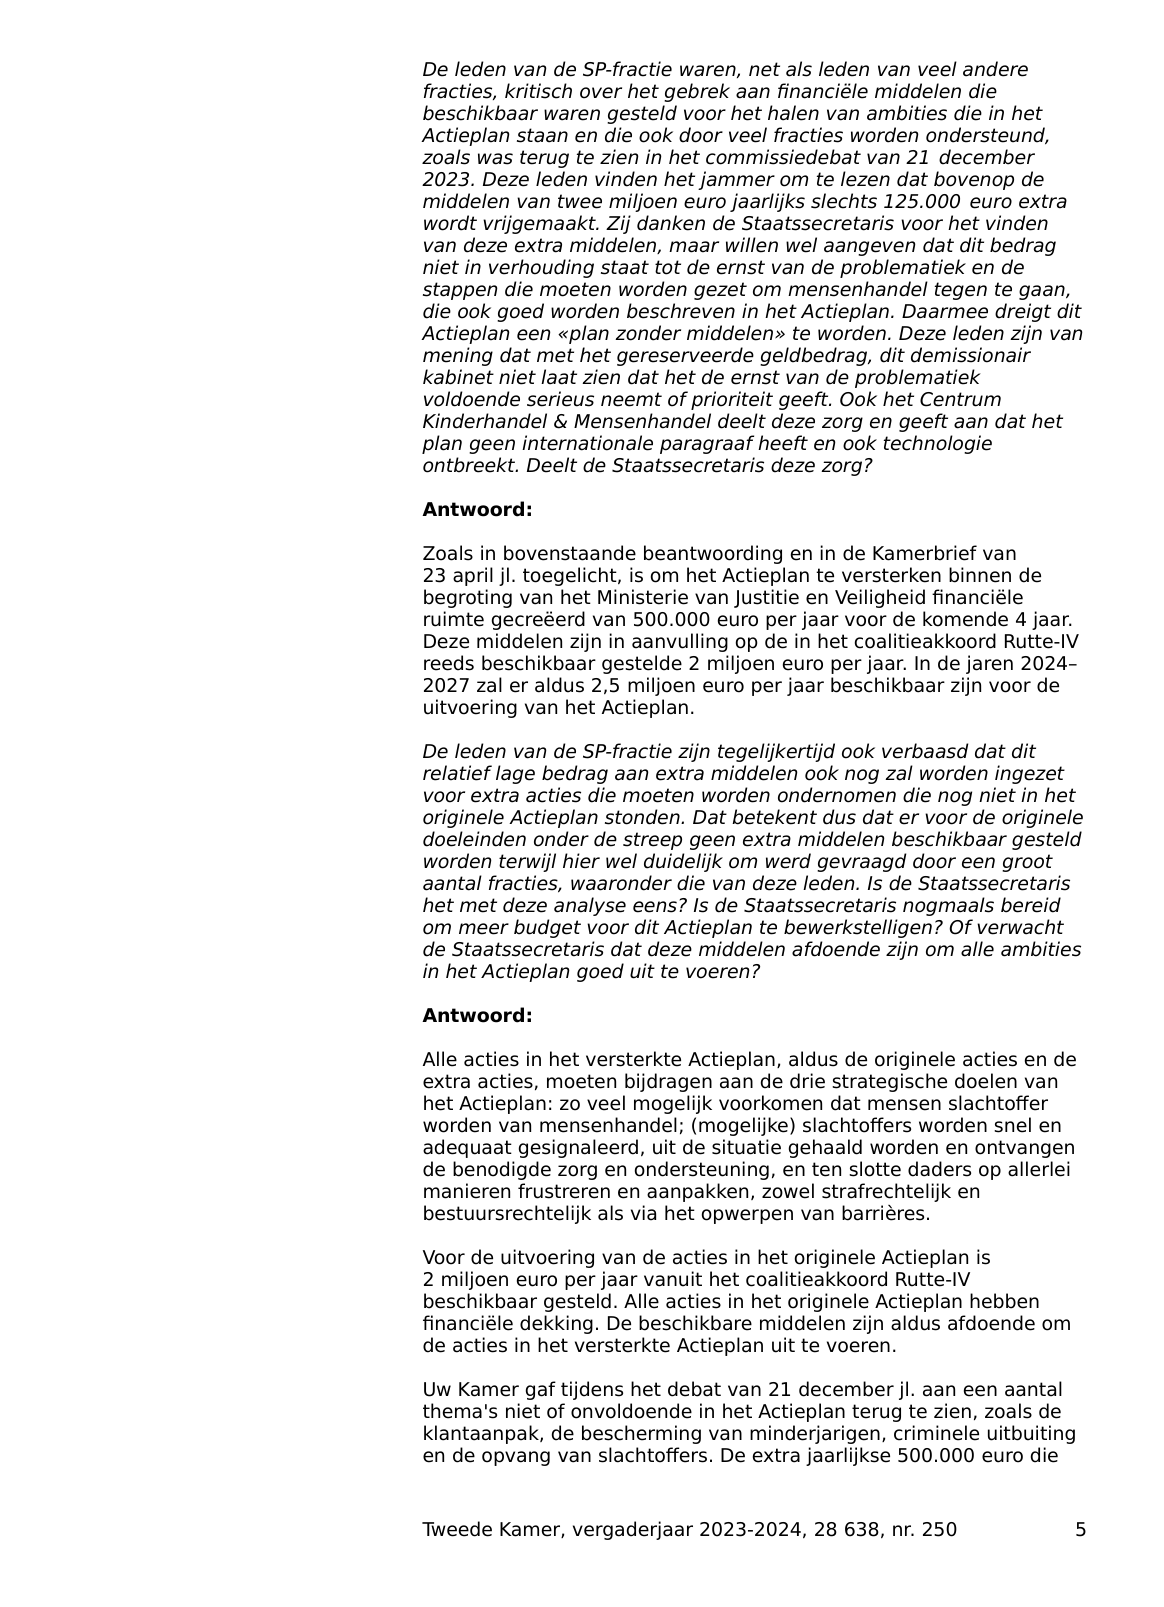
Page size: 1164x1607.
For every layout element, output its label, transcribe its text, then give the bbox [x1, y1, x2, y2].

text De leden van de SP-fractie zijn tegelijkertijd ook verbaasd dat dit relatief lage bedrag aan extra middelen ook nog zal worden ingezet voor extra acties die moeten worden ondernomen die nog niet in het originele Actieplan stonden. Dat betekent dus dat er voor de originele doeleinden onder de streep geen extra middelen beschikbaar gesteld worden terwijl hier wel duidelijk om werd gevraagd door een groot aantal fracties, waaronder die van deze leden. Is de Staatssecretaris het met deze analyse eens? Is de Staatssecretaris nogmaals bereid om meer budget voor dit Actieplan te bewerkstelligen? Of verwacht de Staatssecretaris dat deze middelen afdoende zijn om alle ambities in het Actieplan goed uit te voeren? [422, 741, 1087, 983]
text Zoals in bovenstaande beantwoording en in de Kamerbrief van 23 april jl. toegelicht, is om het Actieplan te versterken binnen de begroting van het Ministerie van Justitie en Veiligheid financiële ruimte gecreëerd van 500.000 euro per jaar voor de komende 4 jaar. Deze middelen zijn in aanvulling op de in het coalitieakkoord Rutte-IV reeds beschikbaar gestelde 2 miljoen euro per jaar. In de jaren 2024–2027 zal er aldus 2,5 miljoen euro per jaar beschikbaar zijn voor de uitvoering van het Actieplan. [422, 543, 1087, 719]
text Voor de uitvoering van de acties in het originele Actieplan is 2 miljoen euro per jaar vanuit het coalitieakkoord Rutte-IV beschikbaar gesteld. Alle acties in het originele Actieplan hebben financiële dekking. De beschikbare middelen zijn aldus afdoende om de acties in het versterkte Actieplan uit te voeren. [422, 1247, 1087, 1357]
subtitle Antwoord: [422, 1005, 1087, 1027]
text De leden van de SP-fractie waren, net als leden van veel andere fracties, kritisch over het gebrek aan financiële middelen die beschikbaar waren gesteld voor het halen van ambities die in het Actieplan staan en die ook door veel fracties worden ondersteund, zoals was terug te zien in het commissiedebat van 21 december 2023. Deze leden vinden het jammer om te lezen dat bovenop de middelen van twee miljoen euro jaarlijks slechts 125.000 euro extra wordt vrijgemaakt. Zij danken de Staatssecretaris voor het vinden van deze extra middelen, maar willen wel aangeven dat dit bedrag niet in verhouding staat tot de ernst van de problematiek en de stappen die moeten worden gezet om mensenhandel tegen te gaan, die ook goed worden beschreven in het Actieplan. Daarmee dreigt dit Actieplan een «plan zonder middelen» te worden. Deze leden zijn van mening dat met het gereserveerde geldbedrag, dit demissionair kabinet niet laat zien dat het de ernst van de problematiek voldoende serieus neemt of prioriteit geeft. Ook het Centrum Kinderhandel & Mensenhandel deelt deze zorg en geeft aan dat het plan geen internationale paragraaf heeft en ook technologie ontbreekt. Deelt de Staatssecretaris deze zorg? [422, 59, 1087, 477]
subtitle Antwoord: [422, 499, 1087, 521]
text Uw Kamer gaf tijdens het debat van 21 december jl. aan een aantal thema's niet of onvoldoende in het Actieplan terug te zien, zoals de klantaanpak, de bescherming van minderjarigen, criminele uitbuiting en de opvang van slachtoffers. De extra jaarlijkse 500.000 euro die [422, 1379, 1087, 1467]
text Alle acties in het versterkte Actieplan, aldus de originele acties en de extra acties, moeten bijdragen aan de drie strategische doelen van het Actieplan: zo veel mogelijk voorkomen dat mensen slachtoffer worden van mensenhandel; (mogelijke) slachtoffers worden snel en adequaat gesignaleerd, uit de situatie gehaald worden en ontvangen de benodigde zorg en ondersteuning, en ten slotte daders op allerlei manieren frustreren en aanpakken, zowel strafrechtelijk en bestuursrechtelijk als via het opwerpen van barrières. [422, 1049, 1087, 1225]
